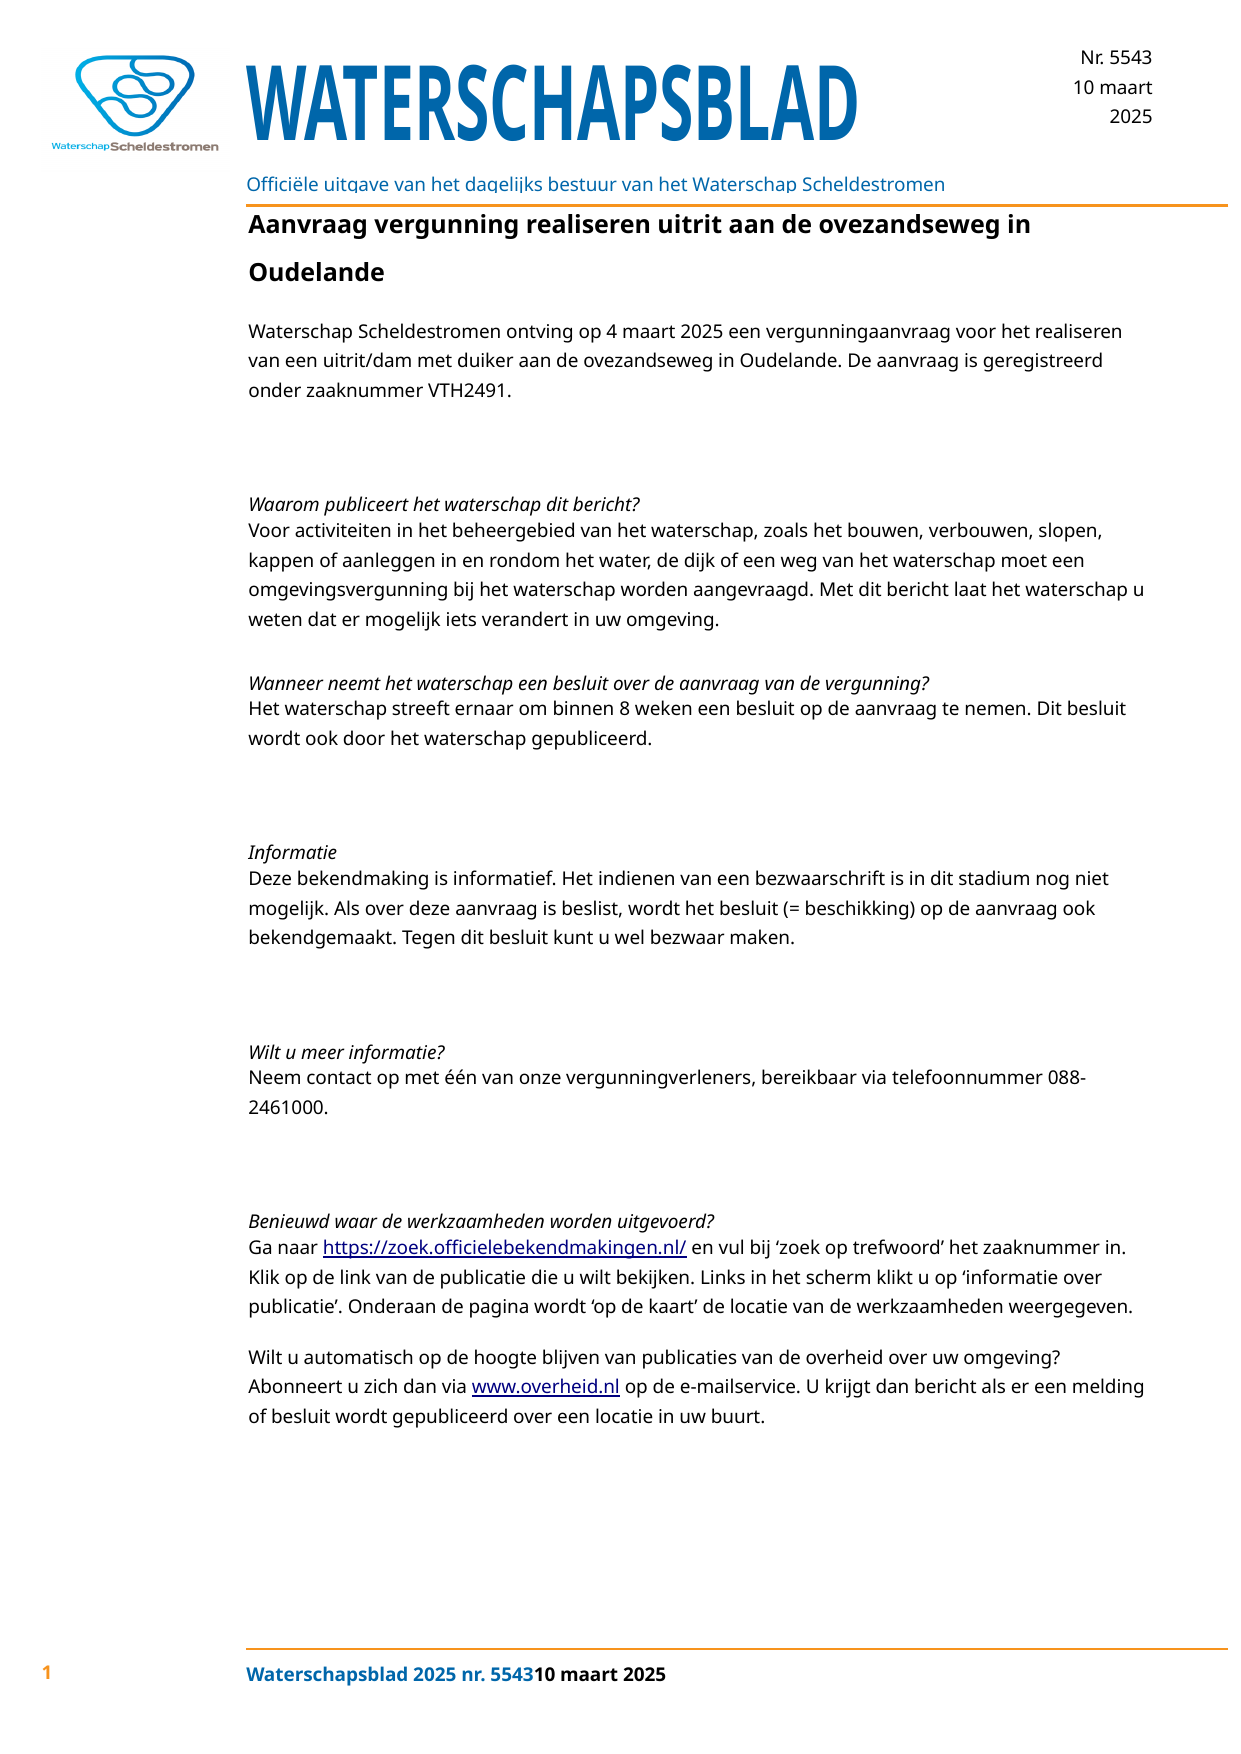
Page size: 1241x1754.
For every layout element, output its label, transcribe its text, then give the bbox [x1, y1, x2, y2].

picture [41, 47, 231, 172]
text Wanneer neemt het waterschap een besluit over de aanvraag van de vergunning? [248, 670, 1152, 696]
text Het waterschap streeft ernaar om binnen 8 weken een besluit op de aanvraag te nemen. Dit besluit wordt ook door het waterschap gepubliceerd. [248, 696, 1152, 751]
text Neem contact op met één van onze vergunningverleners, bereikbaar via telefoonnummer 088-2461000. [248, 1064, 1152, 1120]
text Voor activiteiten in het beheergebied van het waterschap, zoals het bouwen, verbouwen, slopen, kappen of aanleggen in en rondom het water, de dijk of een weg van het waterschap moet een omgevingsvergunning bij het waterschap worden aangevraagd. Met dit bericht laat het waterschap u weten dat er mogelijk iets verandert in uw omgeving. [248, 517, 1152, 632]
text Waarom publiceert het waterschap dit bericht? [248, 491, 1152, 517]
text Informatie [248, 839, 1152, 865]
text Aanvraag vergunning realiseren uitrit aan de ovezandseweg in Oudelande [248, 207, 1152, 288]
text Benieuwd waar de werkzaamheden worden uitgevoerd? [248, 1208, 1152, 1234]
text Waterschap Scheldestromen ontving op 4 maart 2025 een vergunningaanvraag voor het realiseren van een uitrit/dam met duiker aan de ovezandseweg in Oudelande. De aanvraag is geregistreerd onder zaaknummer VTH2491. [248, 318, 1152, 403]
text Wilt u meer informatie? [248, 1039, 1152, 1064]
text Ga naar https://zoek.officielebekendmakingen.nl/ en vul bij ‘zoek op trefwoord’ het zaaknummer in. Klik op de link van de publicatie die u wilt bekijken. Links in het scherm klikt u op ‘informatie over publicatie’. Onderaan de pagina wordt ‘op de kaart’ de locatie van de werkzaamheden weergegeven. [248, 1234, 1152, 1319]
text Wilt u automatisch op de hoogte blijven van publicaties van de overheid over uw omgeving? Abonneert u zich dan via www.overheid.nl op de e-mailservice. U krijgt dan bericht als er een melding of besluit wordt gepubliceerd over een locatie in uw buurt. [248, 1344, 1152, 1429]
text Deze bekendmaking is informatief. Het indienen van een bezwaarschrift is in dit stadium nog niet mogelijk. Als over deze aanvraag is beslist, wordt het besluit (= beschikking) op de aanvraag ook bekendgemaakt. Tegen dit besluit kunt u wel bezwaar maken. [248, 865, 1152, 950]
